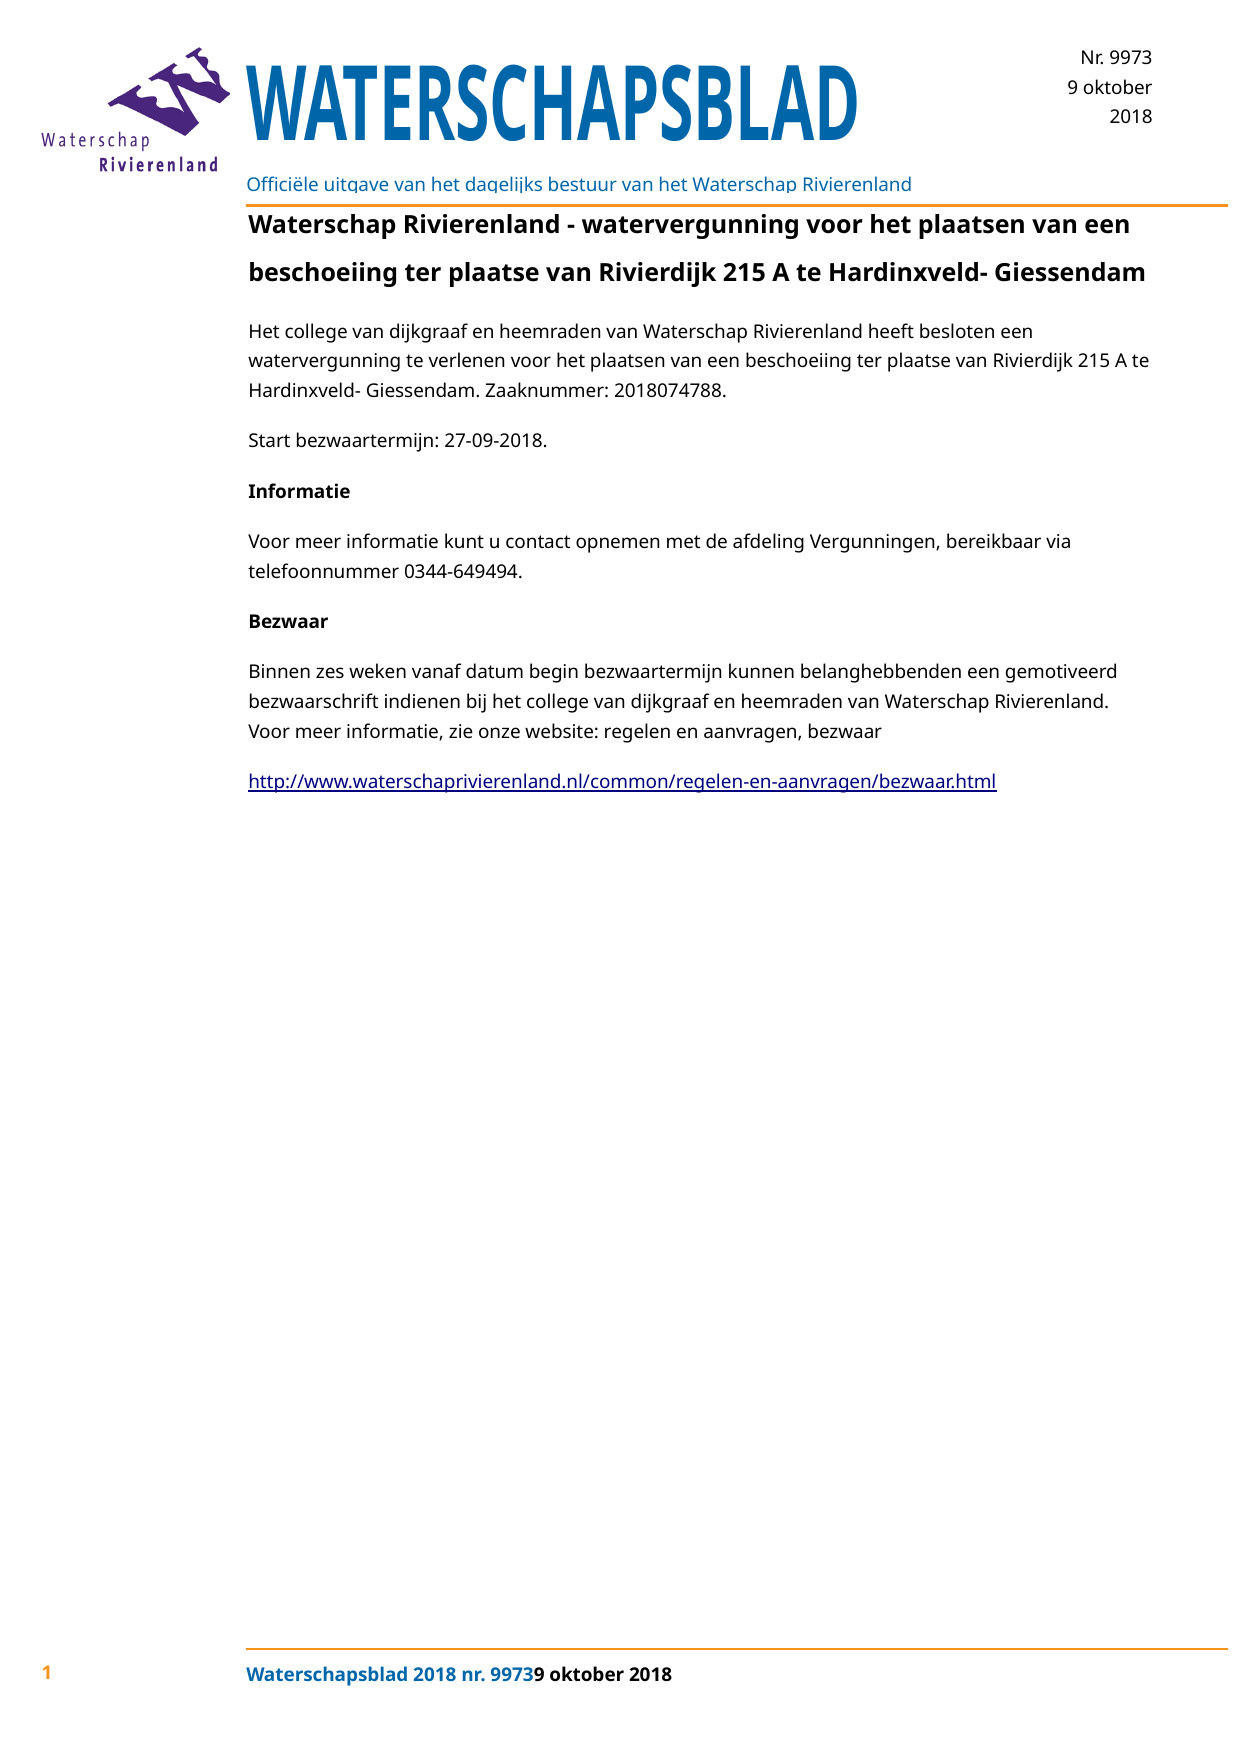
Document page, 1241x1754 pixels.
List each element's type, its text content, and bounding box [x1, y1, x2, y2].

text Binnen zes weken vanaf datum begin bezwaartermijn kunnen belanghebbenden een gemotiveerd bezwaarschrift indienen bij het college van dijkgraaf en heemraden van Waterschap Rivierenland. Voor meer informatie, zie onze website: regelen en aanvragen, bezwaar [248, 659, 1152, 744]
text Bezwaar [248, 608, 1152, 634]
text Voor meer informatie kunt u contact opnemen met de afdeling Vergunningen, bereikbaar via telefoonnummer 0344-649494. [248, 528, 1152, 584]
picture [41, 47, 231, 172]
text Waterschap Rivierenland - watervergunning voor het plaatsen van een beschoeiing ter plaatse van Rivierdijk 215 A te Hardinxveld- Giessendam [248, 207, 1152, 288]
text Informatie [248, 478, 1152, 504]
text Het college van dijkgraaf en heemraden van Waterschap Rivierenland heeft besloten een watervergunning te verlenen voor het plaatsen van een beschoeiing ter plaatse van Rivierdijk 215 A te Hardinxveld- Giessendam. Zaaknummer: 2018074788. [248, 318, 1152, 403]
text Start bezwaartermijn: 27-09-2018. [248, 427, 1152, 453]
text http://www.waterschaprivierenland.nl/common/regelen-en-aanvragen/bezwaar.html [248, 768, 1152, 794]
